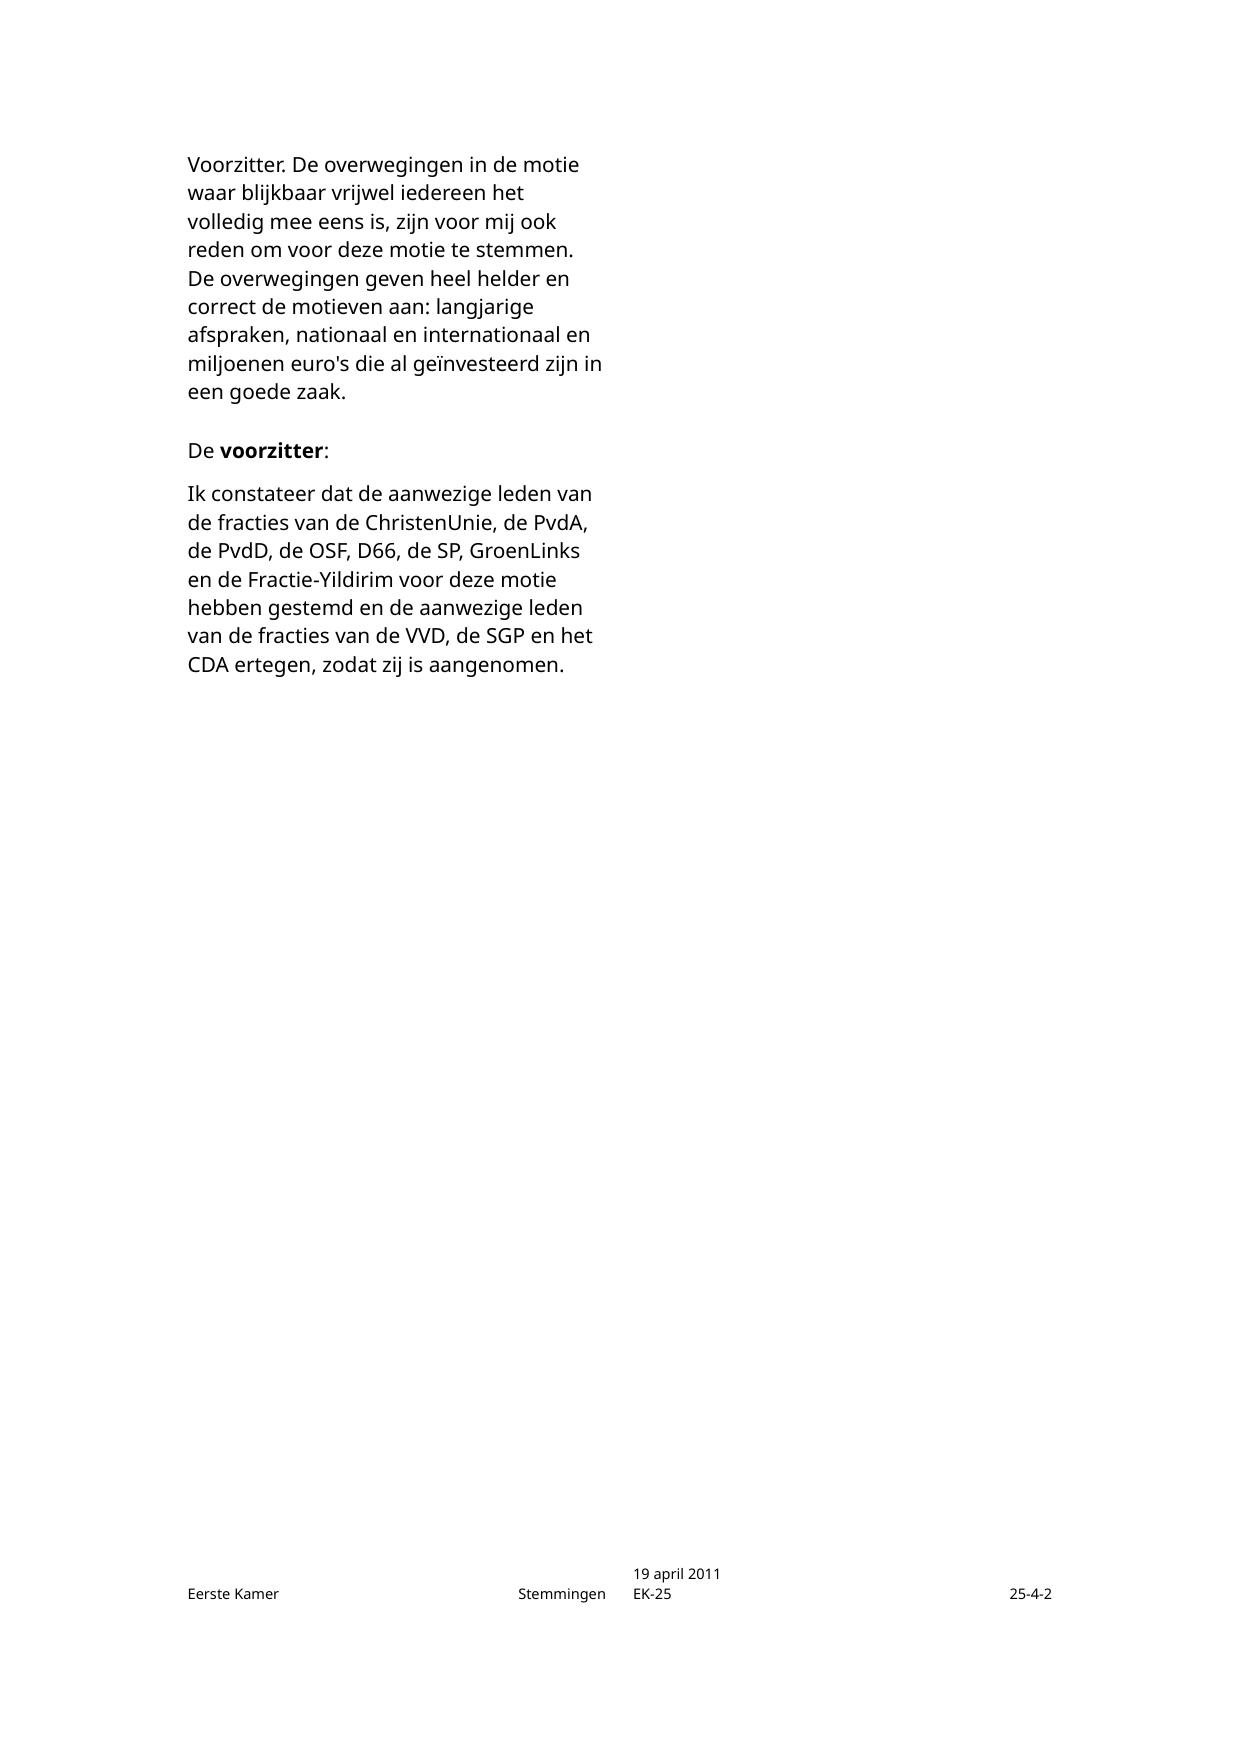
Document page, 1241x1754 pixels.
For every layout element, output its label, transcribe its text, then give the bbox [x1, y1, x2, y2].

text De voorzitter: [187, 436, 605, 464]
text Voorzitter. De overwegingen in de motie waar blijkbaar vrijwel iedereen het volledig mee eens is, zijn voor mij ook reden om voor deze motie te stemmen. De overwegingen geven heel helder en correct de motieven aan: langjarige afspraken, nationaal en internationaal en miljoenen euro's die al geïnvesteerd zijn in een goede zaak. [187, 150, 605, 406]
text Ik constateer dat de aanwezige leden van de fracties van de ChristenUnie, de PvdA, de PvdD, de OSF, D66, de SP, GroenLinks en de Fractie-Yildirim voor deze motie hebben gestemd en de aanwezige leden van de fracties van de VVD, de SGP en het CDA ertegen, zodat zij is aangenomen. [187, 479, 605, 678]
